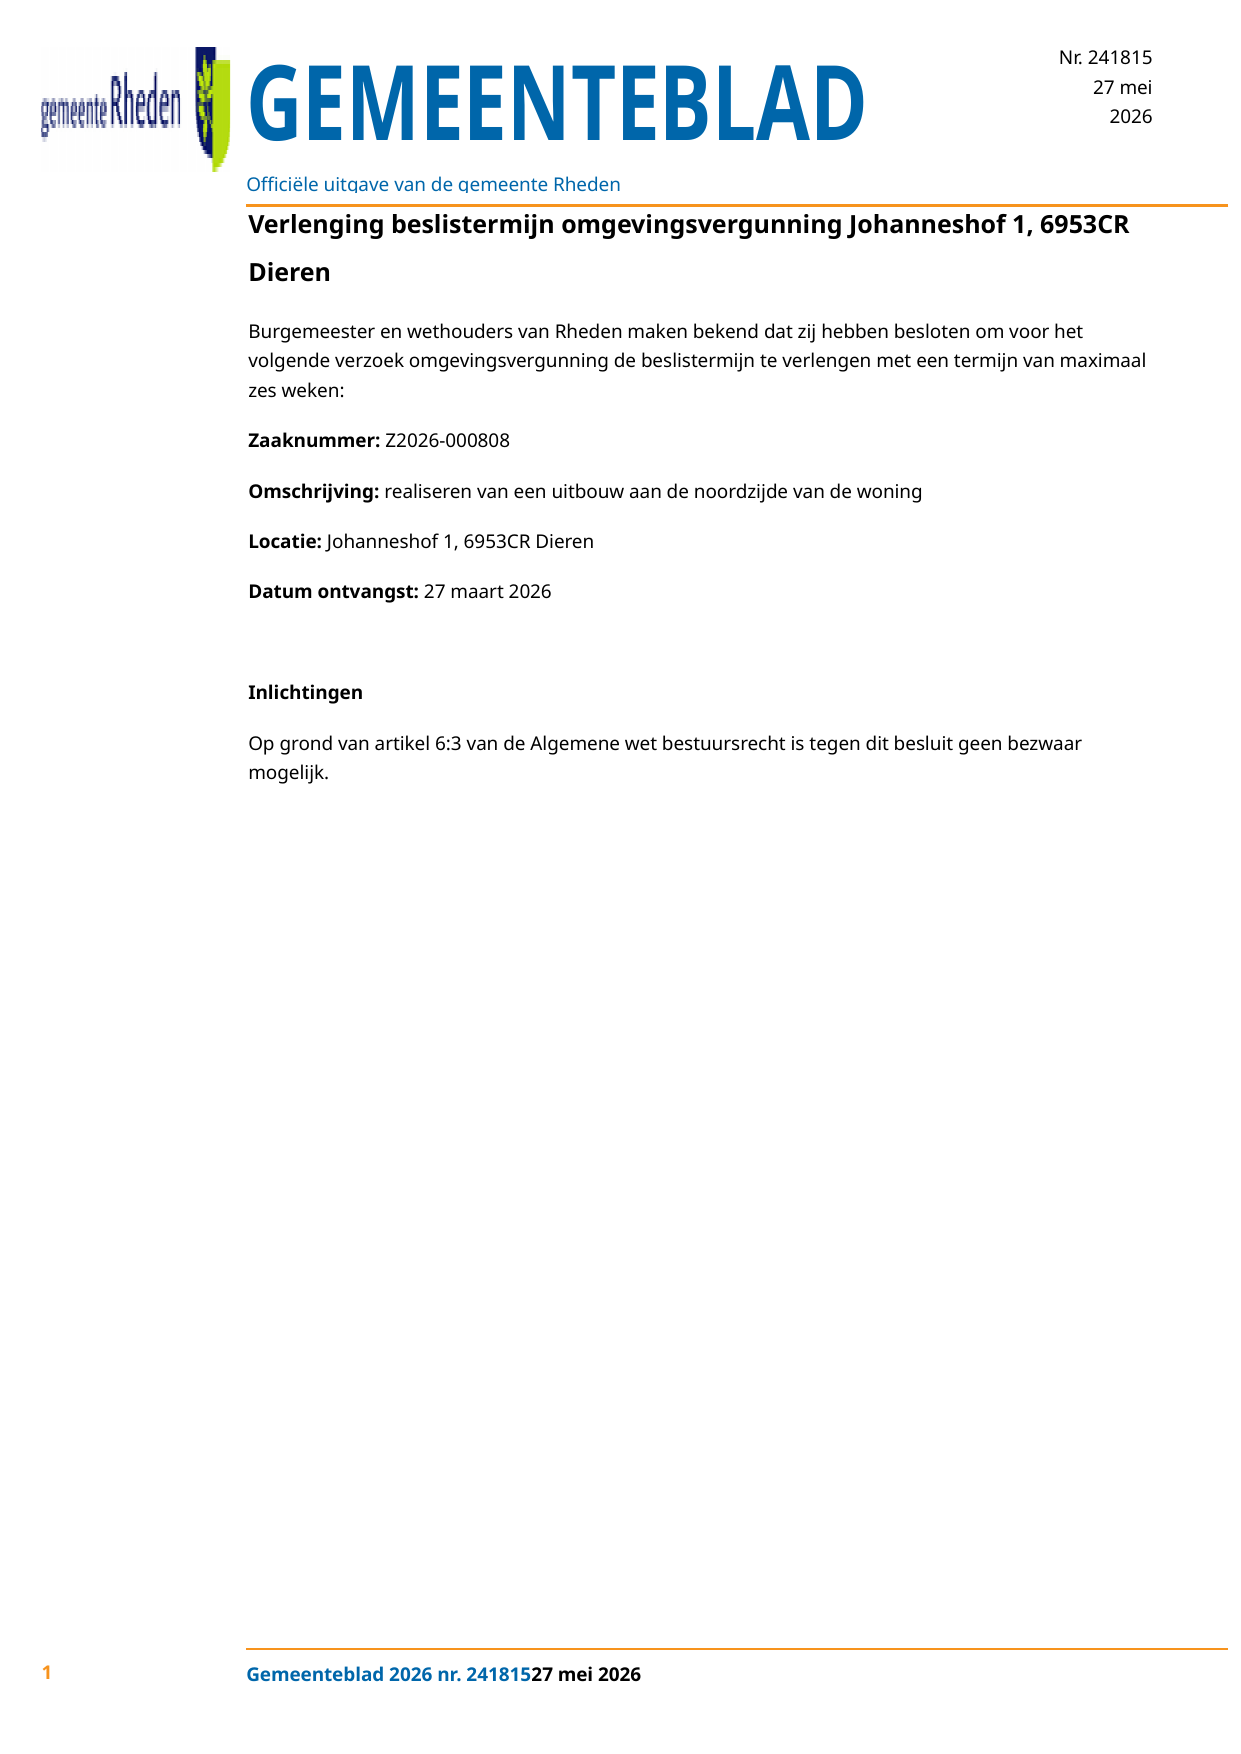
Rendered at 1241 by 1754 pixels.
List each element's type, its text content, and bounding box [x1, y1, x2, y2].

text Locatie: Johanneshof 1, 6953CR Dieren [248, 528, 1152, 554]
text Omschrijving: realiseren van een uitbouw aan de noordzijde van de woning [248, 478, 1152, 504]
text Burgemeester en wethouders van Rheden maken bekend dat zij hebben besloten om voor het volgende verzoek omgevingsvergunning de beslistermijn te verlengen met een termijn van maximaal zes weken: [248, 318, 1152, 403]
text Datum ontvangst: 27 maart 2026 [248, 579, 1152, 604]
text Inlichtingen [248, 679, 1152, 705]
picture [41, 47, 231, 172]
text Op grond van artikel 6:3 van de Algemene wet bestuursrecht is tegen dit besluit geen bezwaar mogelijk. [248, 730, 1152, 785]
text Zaaknummer: Z2026-000808 [248, 427, 1152, 453]
text Verlenging beslistermijn omgevingsvergunning Johanneshof 1, 6953CR Dieren [248, 207, 1152, 288]
